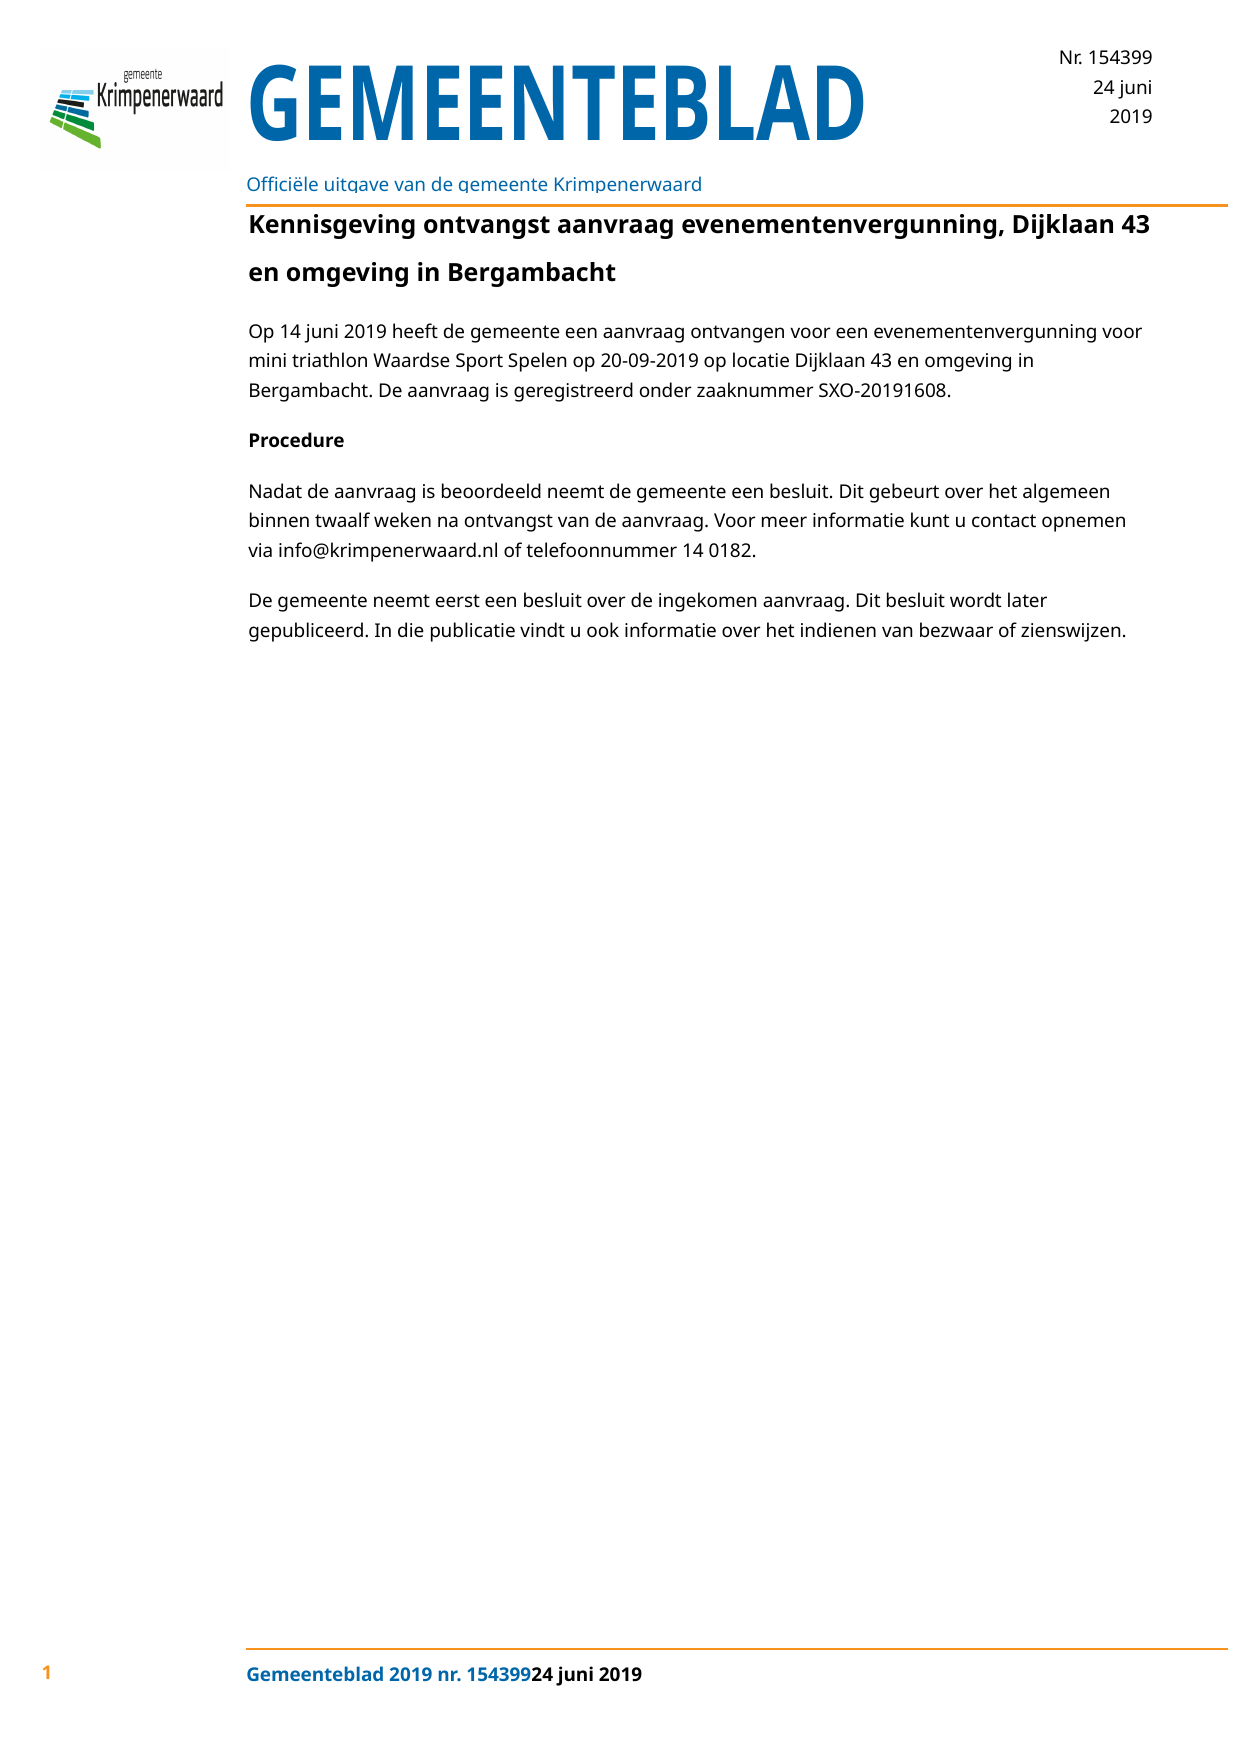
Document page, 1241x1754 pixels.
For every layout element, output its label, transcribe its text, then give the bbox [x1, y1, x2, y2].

text Nadat de aanvraag is beoordeeld neemt de gemeente een besluit. Dit gebeurt over het algemeen binnen twaalf weken na ontvangst van de aanvraag. Voor meer informatie kunt u contact opnemen via info@krimpenerwaard.nl of telefoonnummer 14 0182. [248, 478, 1152, 563]
picture [41, 47, 231, 172]
text Op 14 juni 2019 heeft de gemeente een aanvraag ontvangen voor een evenementenvergunning voor mini triathlon Waardse Sport Spelen op 20-09-2019 op locatie Dijklaan 43 en omgeving in Bergambacht. De aanvraag is geregistreerd onder zaaknummer SXO-20191608. [248, 318, 1152, 403]
text De gemeente neemt eerst een besluit over de ingekomen aanvraag. Dit besluit wordt later gepubliceerd. In die publicatie vindt u ook informatie over het indienen van bezwaar of zienswijzen. [248, 587, 1152, 643]
text Procedure [248, 427, 1152, 453]
text Kennisgeving ontvangst aanvraag evenementenvergunning, Dijklaan 43 en omgeving in Bergambacht [248, 207, 1152, 288]
